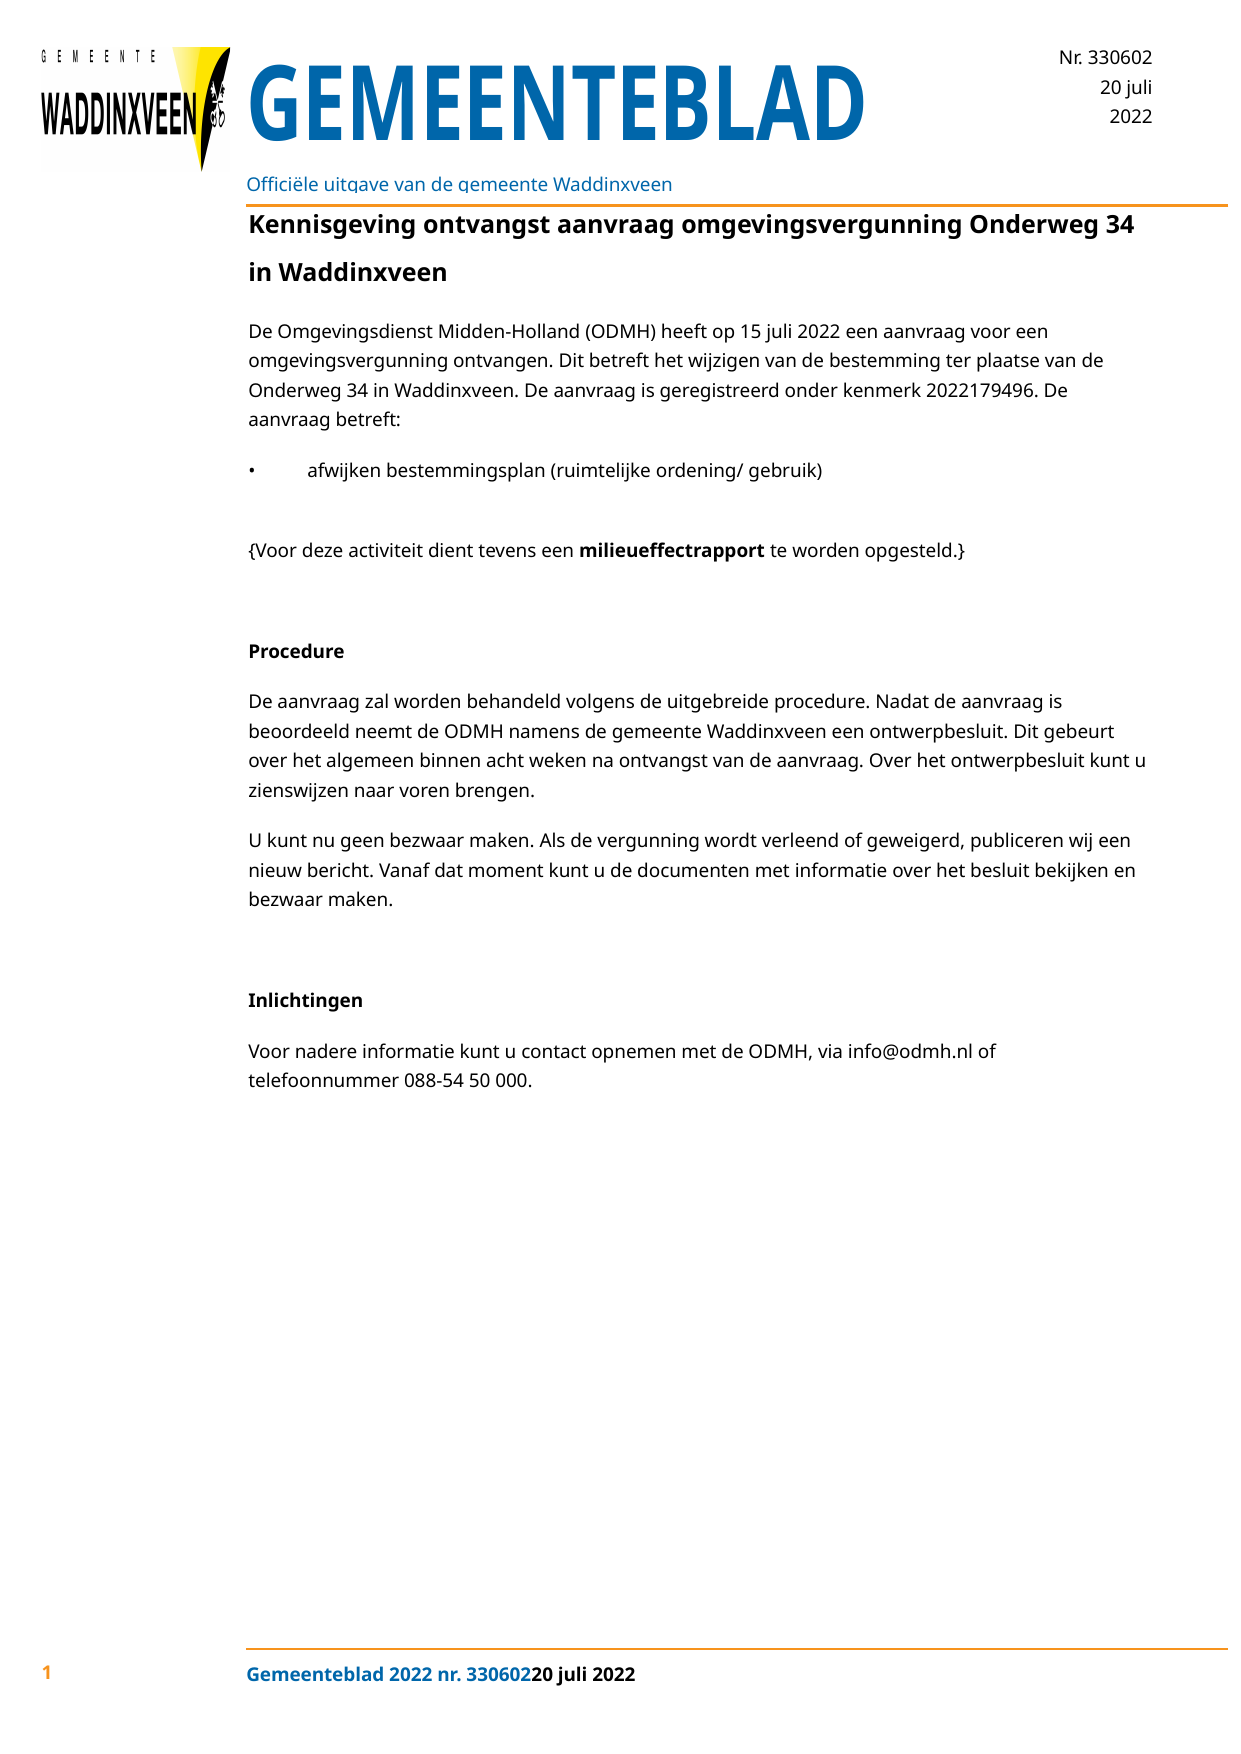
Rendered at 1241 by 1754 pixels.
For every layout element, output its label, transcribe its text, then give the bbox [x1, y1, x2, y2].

text {Voor deze activiteit dient tevens een milieueffectrapport te worden opgesteld.} [248, 537, 1152, 563]
text Procedure [248, 638, 1152, 664]
text De aanvraag zal worden behandeld volgens de uitgebreide procedure. Nadat de aanvraag is beoordeeld neemt de ODMH namens de gemeente Waddinxveen een ontwerpbesluit. Dit gebeurt over het algemeen binnen acht weken na ontvangst van de aanvraag. Over het ontwerpbesluit kunt u zienswijzen naar voren brengen. [248, 688, 1152, 803]
text Kennisgeving ontvangst aanvraag omgevingsvergunning Onderweg 34 in Waddinxveen [248, 207, 1152, 288]
text Voor nadere informatie kunt u contact opnemen met de ODMH, via info@odmh.nl of telefoonnummer 088-54 50 000. [248, 1038, 1152, 1093]
list afwijken bestemmingsplan (ruimtelijke ordening/ gebruik) [248, 457, 1152, 483]
text De Omgevingsdienst Midden-Holland (ODMH) heeft op 15 juli 2022 een aanvraag voor een omgevingsvergunning ontvangen. Dit betreft het wijzigen van de bestemming ter plaatse van de Onderweg 34 in Waddinxveen. De aanvraag is geregistreerd onder kenmerk 2022179496. De aanvraag betreft: [248, 318, 1152, 432]
text U kunt nu geen bezwaar maken. Als de vergunning wordt verleend of geweigerd, publiceren wij een nieuw bericht. Vanaf dat moment kunt u de documenten met informatie over het besluit bekijken en bezwaar maken. [248, 827, 1152, 912]
text Inlichtingen [248, 987, 1152, 1013]
picture [41, 47, 231, 172]
